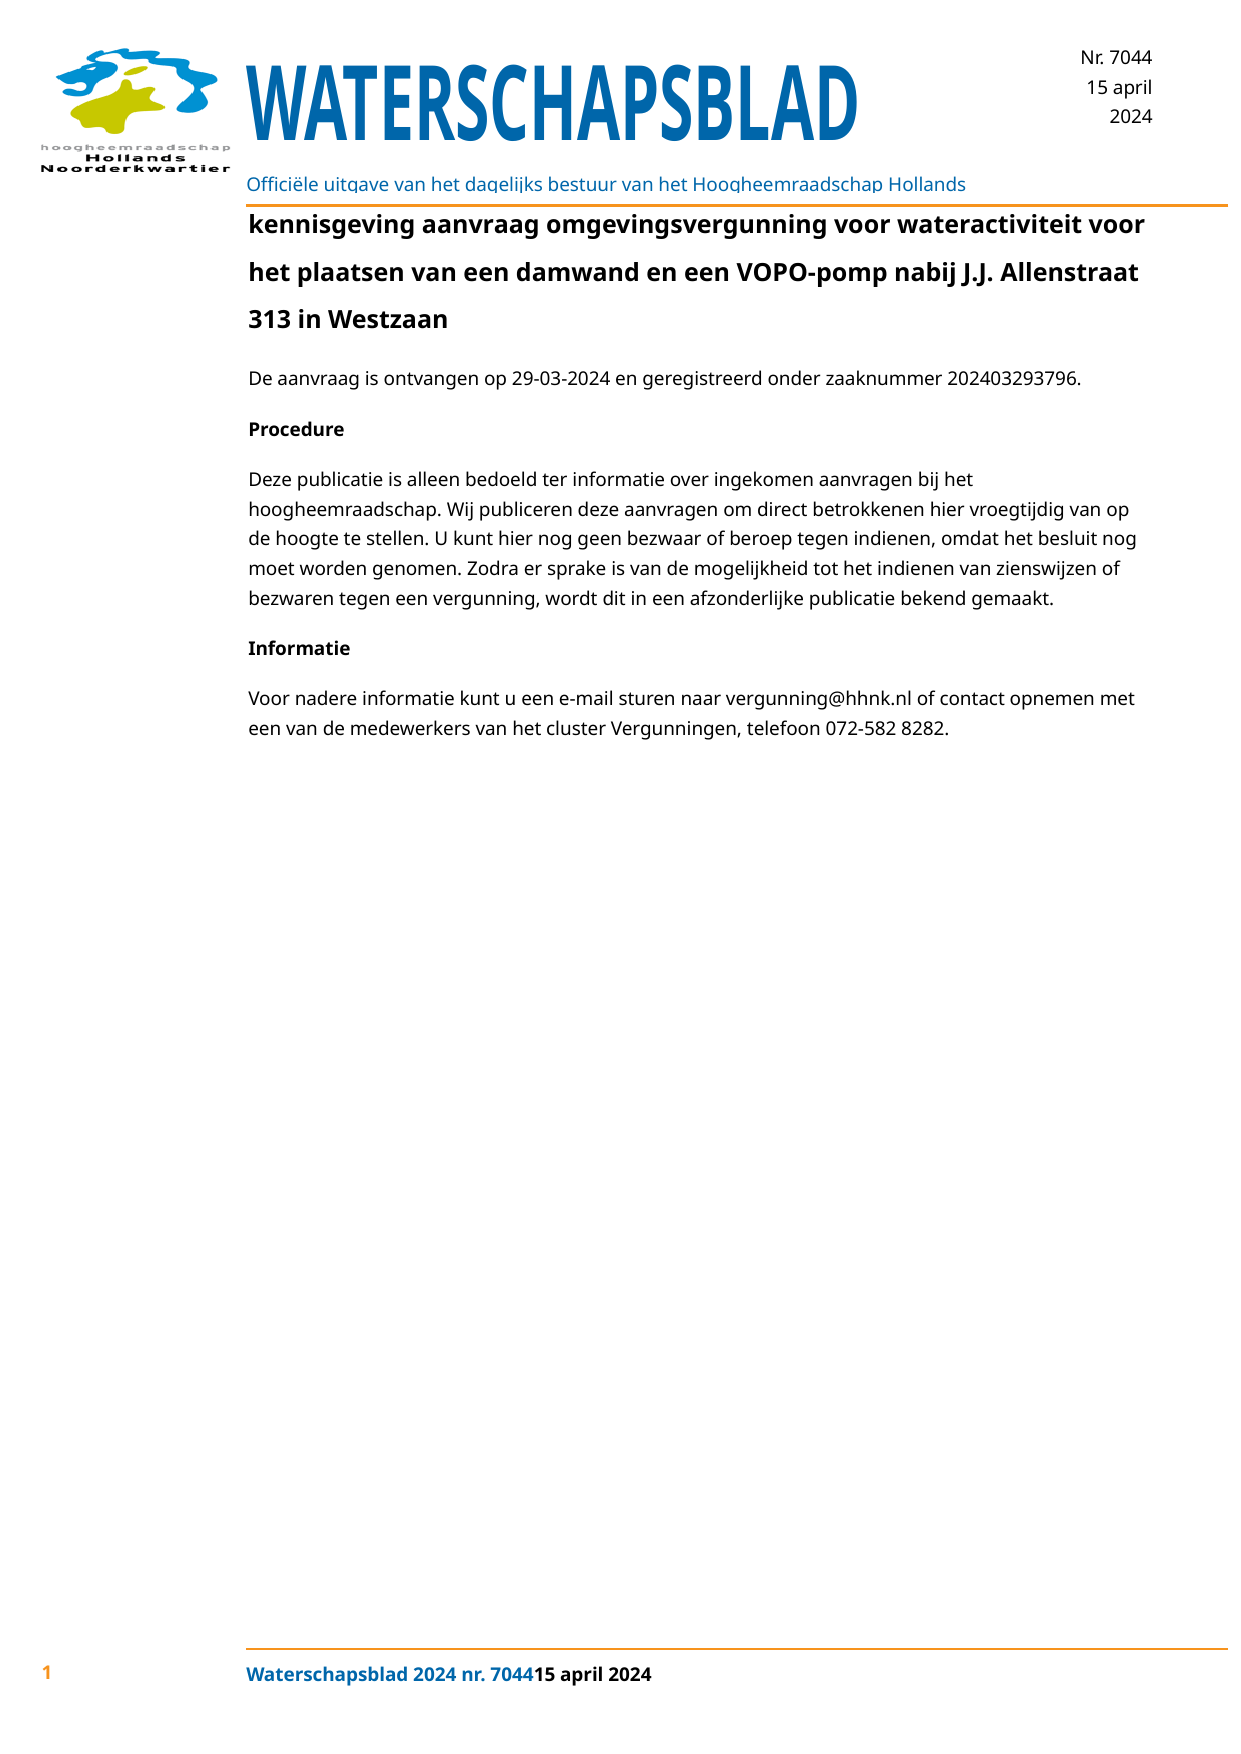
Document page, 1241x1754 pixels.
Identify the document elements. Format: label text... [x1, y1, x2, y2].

text kennisgeving aanvraag omgevingsvergunning voor wateractiviteit voor het plaatsen van een damwand en een VOPO-pomp nabij J.J. Allenstraat 313 in Westzaan [248, 207, 1152, 336]
picture [41, 47, 231, 172]
text De aanvraag is ontvangen op 29-03-2024 en geregistreerd onder zaaknummer 202403293796. [248, 366, 1152, 391]
text Procedure [248, 416, 1152, 442]
text Informatie [248, 635, 1152, 661]
text Deze publicatie is alleen bedoeld ter informatie over ingekomen aanvragen bij het hoogheemraadschap. Wij publiceren deze aanvragen om direct betrokkenen hier vroegtijdig van op de hoogte te stellen. U kunt hier nog geen bezwaar of beroep tegen indienen, omdat het besluit nog moet worden genomen. Zodra er sprake is van de mogelijkheid tot het indienen van zienswijzen of bezwaren tegen een vergunning, wordt dit in een afzonderlijke publicatie bekend gemaakt. [248, 466, 1152, 610]
text Voor nadere informatie kunt u een e-mail sturen naar vergunning@hhnk.nl of contact opnemen met een van de medewerkers van het cluster Vergunningen, telefoon 072-582 8282. [248, 686, 1152, 741]
